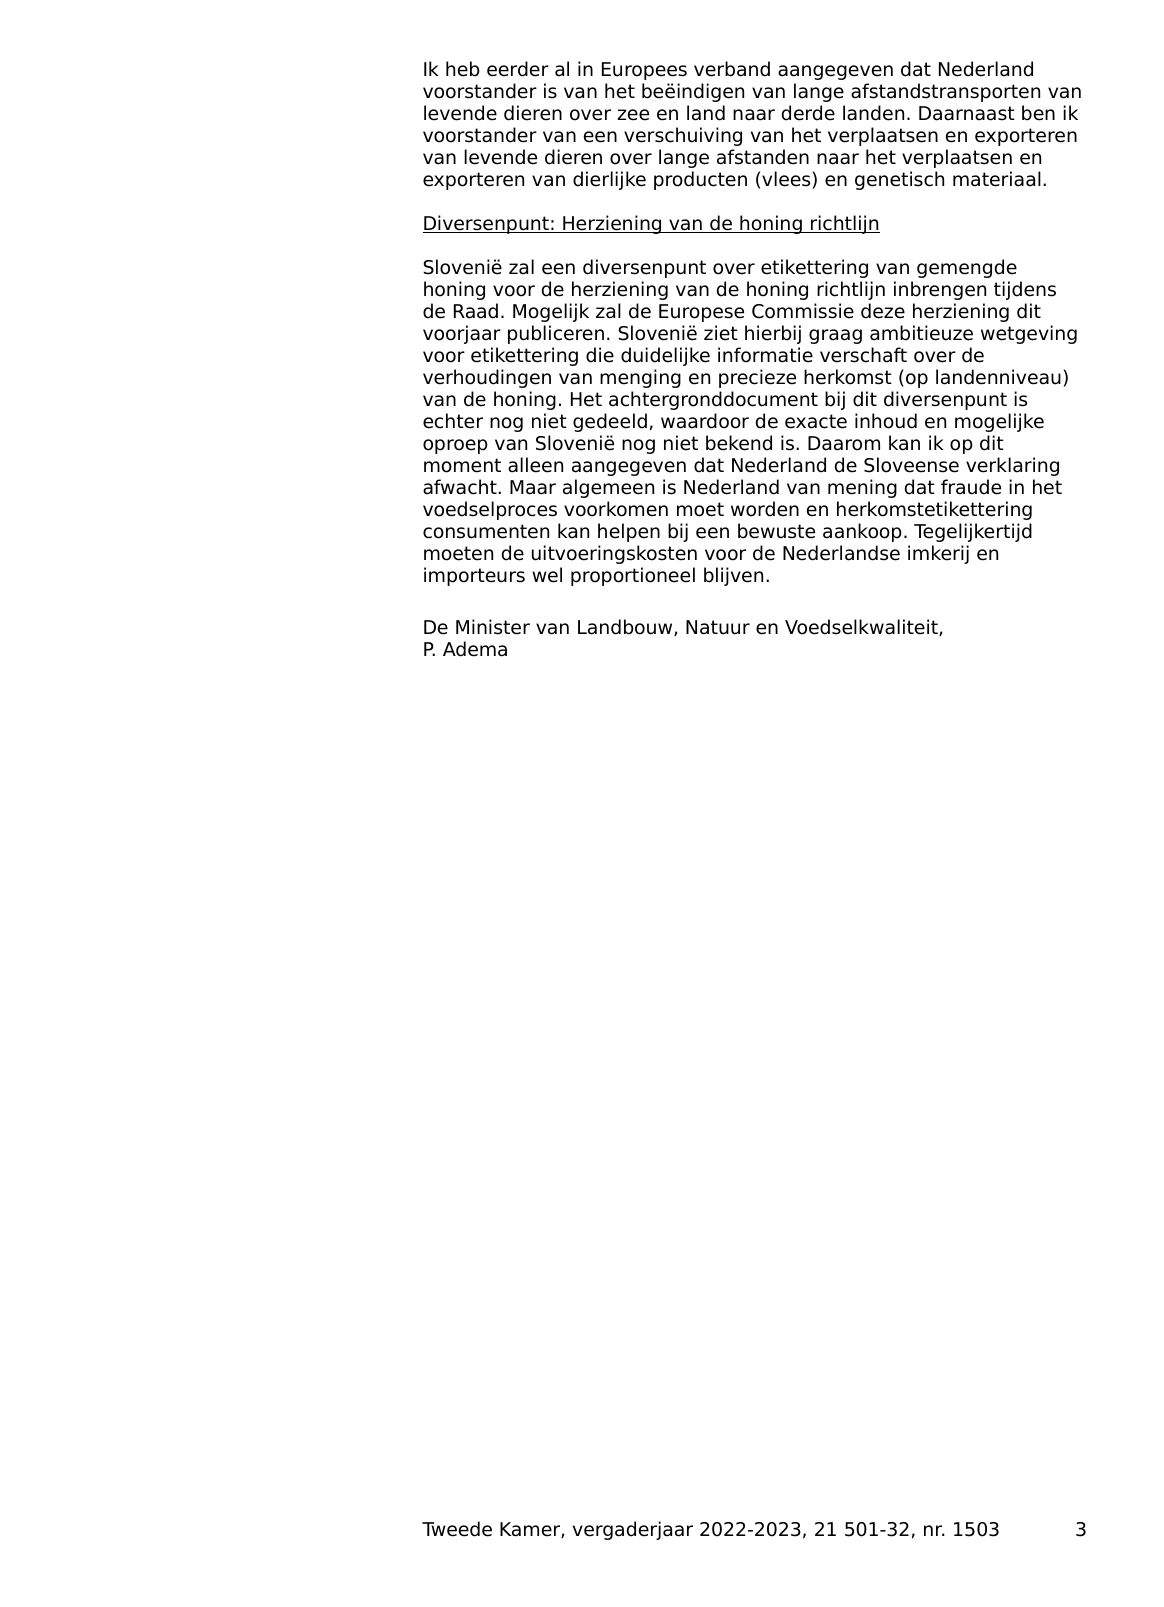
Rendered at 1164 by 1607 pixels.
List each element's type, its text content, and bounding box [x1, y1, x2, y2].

text De Minister van Landbouw, Natuur en Voedselkwaliteit, P. Adema [422, 617, 1087, 661]
text Slovenië zal een diversenpunt over etikettering van gemengde honing voor de herziening van de honing richtlijn inbrengen tijdens de Raad. Mogelijk zal de Europese Commissie deze herziening dit voorjaar publiceren. Slovenië ziet hierbij graag ambitieuze wetgeving voor etikettering die duidelijke informatie verschaft over de verhoudingen van menging en precieze herkomst (op landenniveau) van de honing. Het achtergronddocument bij dit diversenpunt is echter nog niet gedeeld, waardoor de exacte inhoud en mogelijke oproep van Slovenië nog niet bekend is. Daarom kan ik op dit moment alleen aangegeven dat Nederland de Sloveense verklaring afwacht. Maar algemeen is Nederland van mening dat fraude in het voedselproces voorkomen moet worden en herkomstetikettering consumenten kan helpen bij een bewuste aankoop. Tegelijkertijd moeten de uitvoeringskosten voor de Nederlandse imkerij en importeurs wel proportioneel blijven. [422, 257, 1087, 587]
subtitle Diversenpunt: Herziening van de honing richtlijn [422, 213, 1087, 235]
text Ik heb eerder al in Europees verband aangegeven dat Nederland voorstander is van het beëindigen van lange afstandstransporten van levende dieren over zee en land naar derde landen. Daarnaast ben ik voorstander van een verschuiving van het verplaatsen en exporteren van levende dieren over lange afstanden naar het verplaatsen en exporteren van dierlijke producten (vlees) en genetisch materiaal. [422, 59, 1087, 191]
